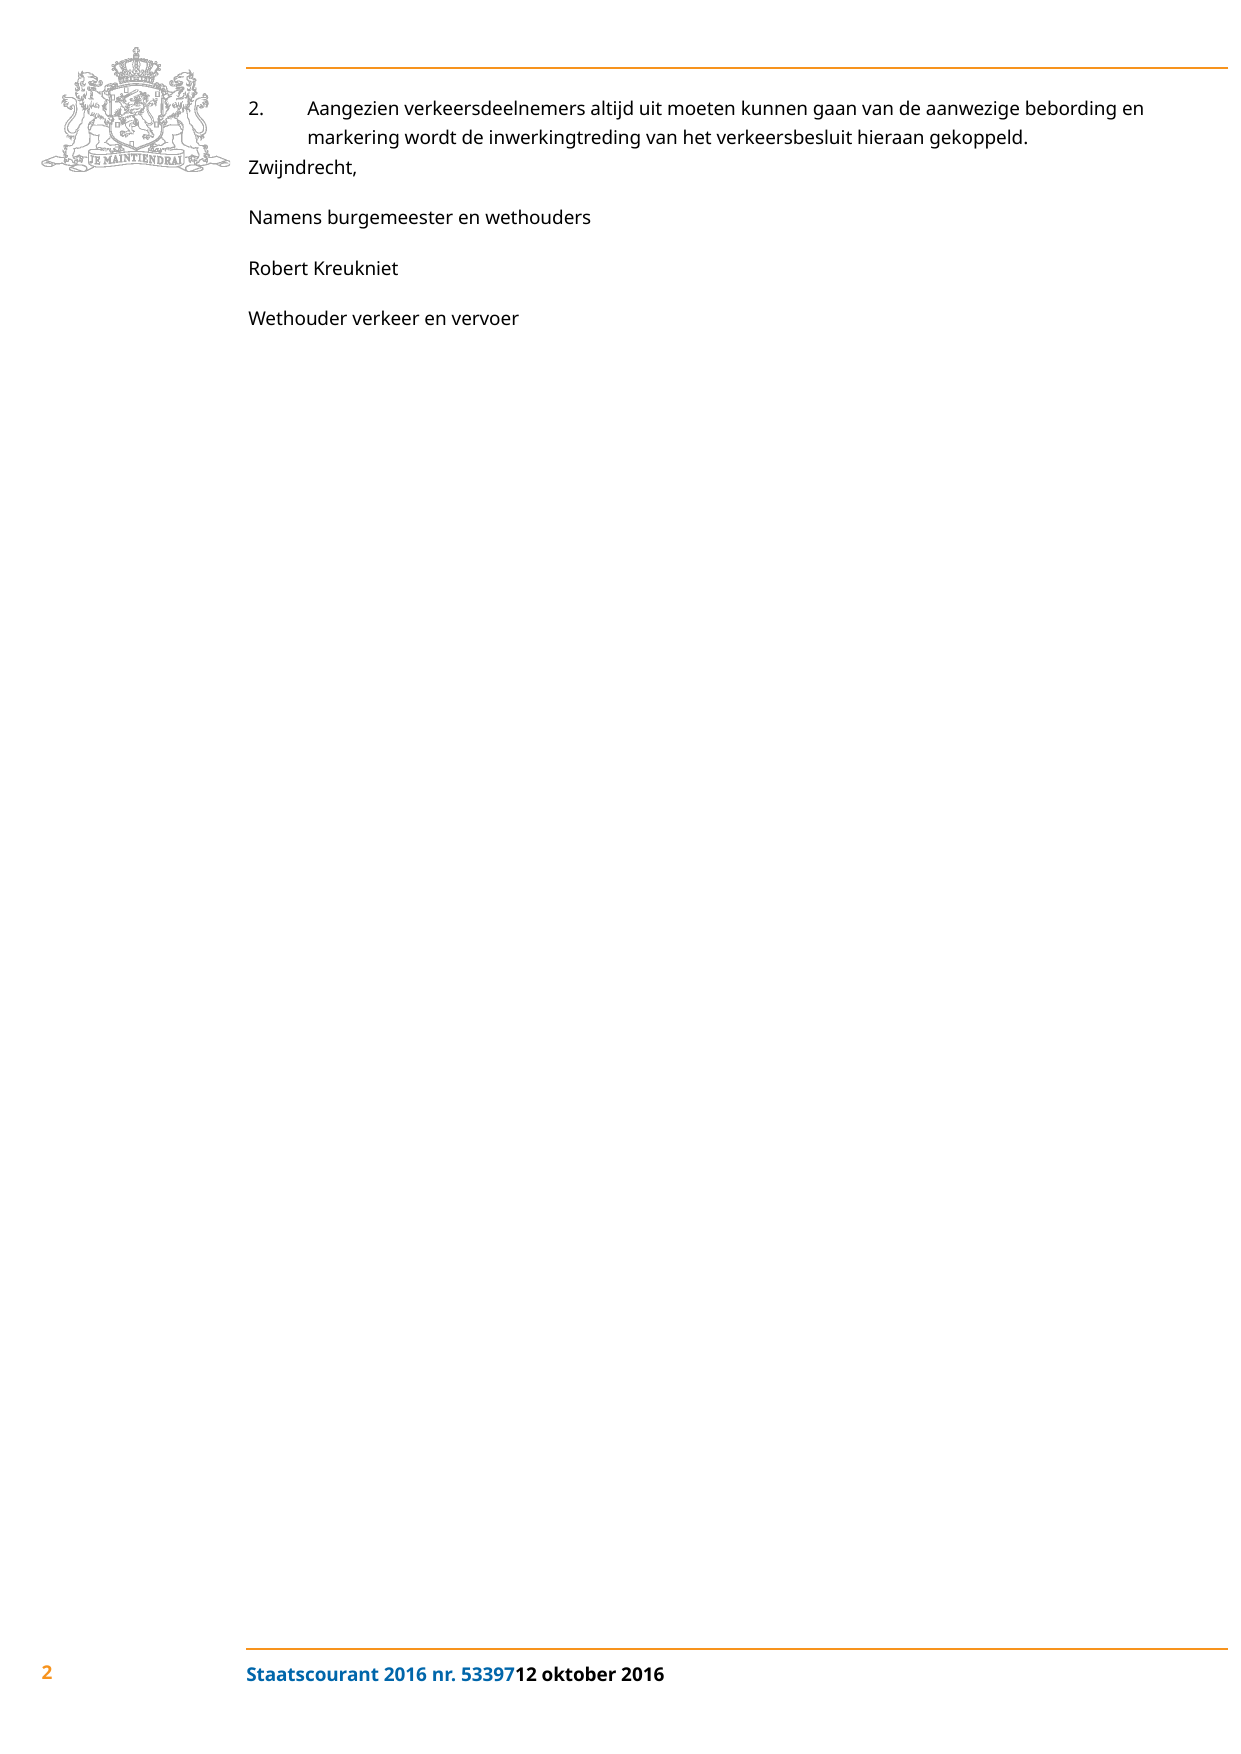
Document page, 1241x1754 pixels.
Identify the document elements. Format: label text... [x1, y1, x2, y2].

text Namens burgemeester en wethouders [248, 204, 1152, 230]
text Robert Kreukniet [248, 255, 1152, 281]
text Zwijndrecht, [248, 154, 1152, 180]
text Wethouder verkeer en vervoer [248, 305, 1152, 331]
picture [41, 47, 231, 172]
list Aangezien verkeersdeelnemers altijd uit moeten kunnen gaan van de aanwezige bebording en markering wordt de inwerkingtreding van het verkeersbesluit hieraan gekoppeld. [248, 95, 1152, 150]
